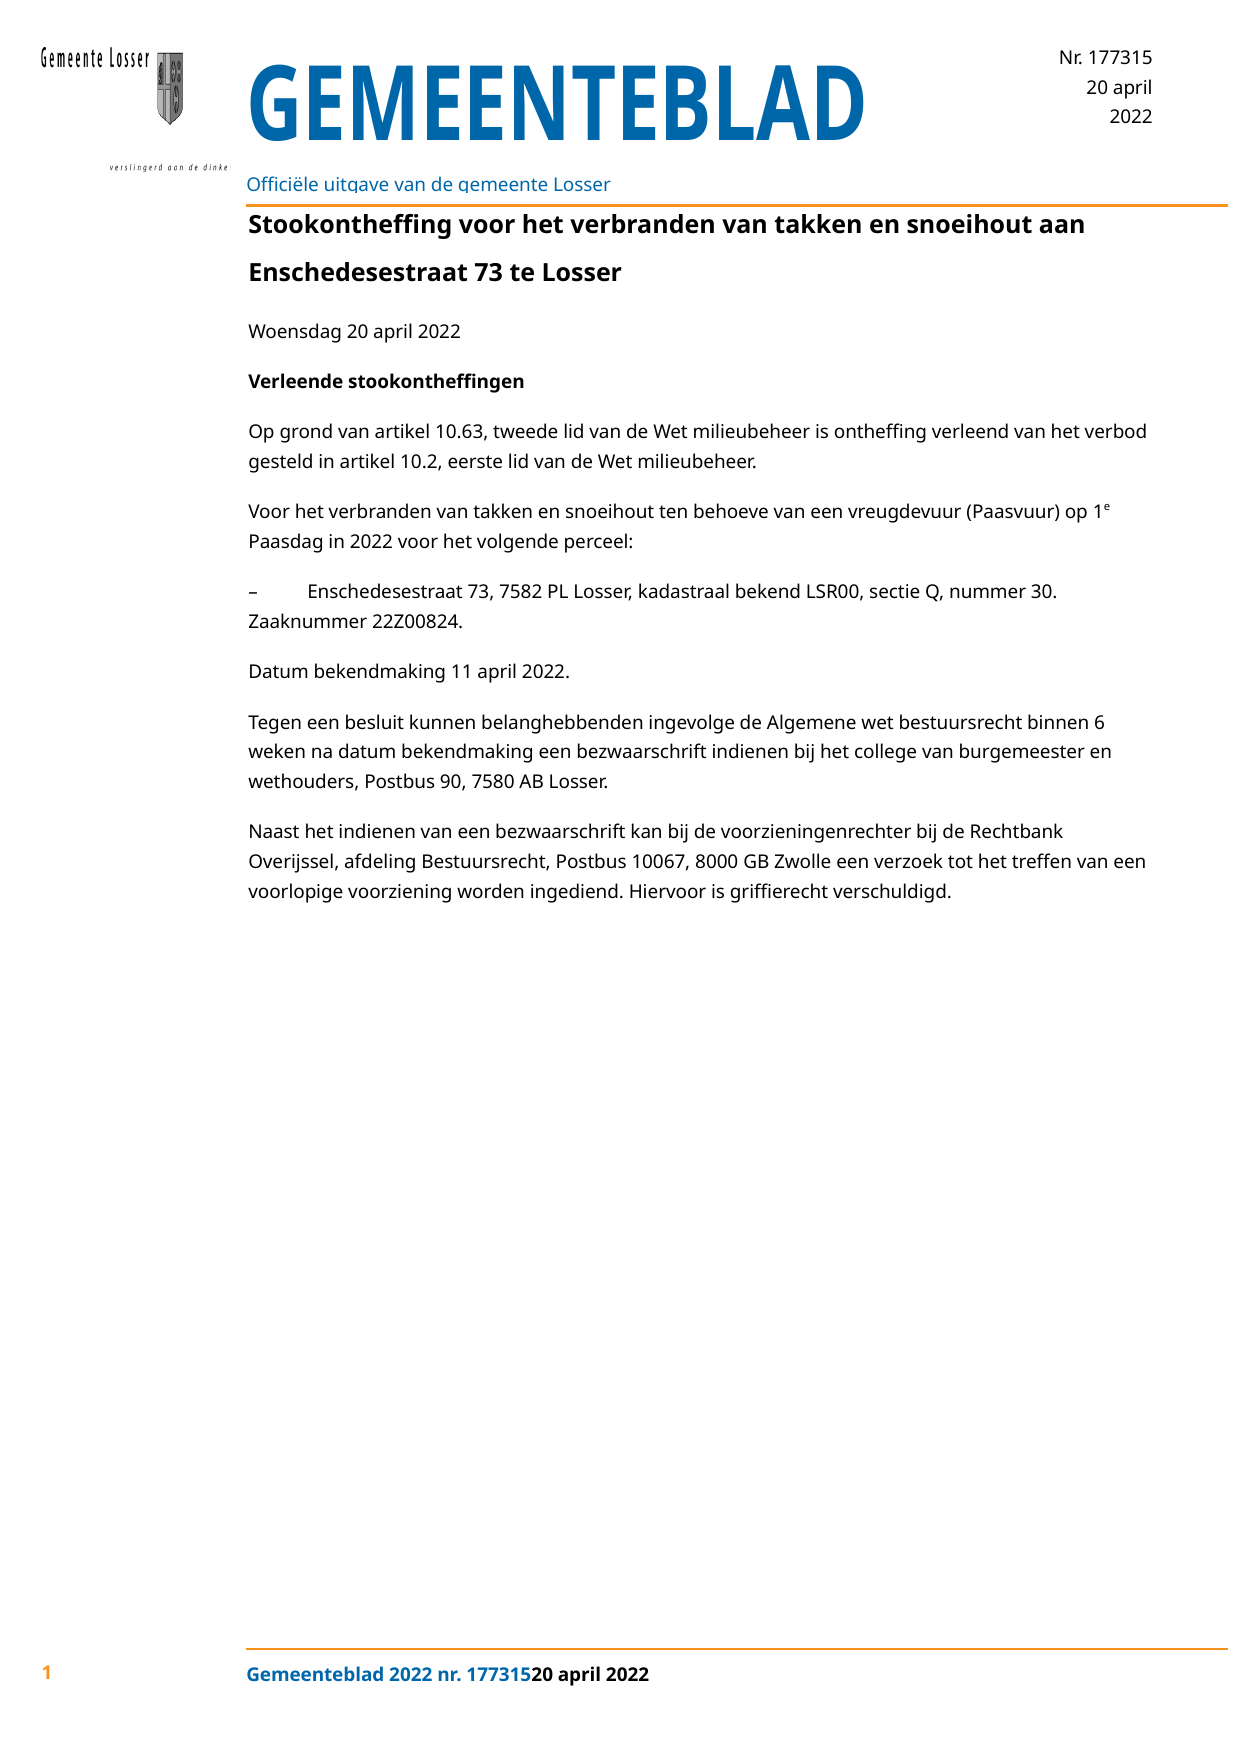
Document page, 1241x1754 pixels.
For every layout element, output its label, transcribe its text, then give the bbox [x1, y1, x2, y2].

text Op grond van artikel 10.63, tweede lid van de Wet milieubeheer is ontheffing verleend van het verbod gesteld in artikel 10.2, eerste lid van de Wet milieubeheer. [248, 419, 1152, 474]
text Datum bekendmaking 11 april 2022. [248, 659, 1152, 684]
list Enschedesestraat 73, 7582 PL Losser, kadastraal bekend LSR00, sectie Q, nummer 30. [248, 579, 1152, 604]
text Stookontheffing voor het verbranden van takken en snoeihout aan Enschedesestraat 73 te Losser [248, 207, 1152, 288]
text Tegen een besluit kunnen belanghebbenden ingevolge de Algemene wet bestuursrecht binnen 6 weken na datum bekendmaking een bezwaarschrift indienen bij het college van burgemeester en wethouders, Postbus 90, 7580 AB Losser. [248, 709, 1152, 794]
text Verleende stookontheffingen [248, 368, 1152, 394]
text Voor het verbranden van takken en snoeihout ten behoeve van een vreugdevuur (Paasvuur) op 1e Paasdag in 2022 voor het volgende perceel: [248, 499, 1152, 554]
picture [41, 47, 231, 172]
text Zaaknummer 22Z00824. [248, 608, 1152, 634]
text Naast het indienen van een bezwaarschrift kan bij de voorzieningenrechter bij de Rechtbank Overijssel, afdeling Bestuursrecht, Postbus 10067, 8000 GB Zwolle een verzoek tot het treffen van een voorlopige voorziening worden ingediend. Hiervoor is griffierecht verschuldigd. [248, 819, 1152, 904]
text Woensdag 20 april 2022 [248, 318, 1152, 344]
